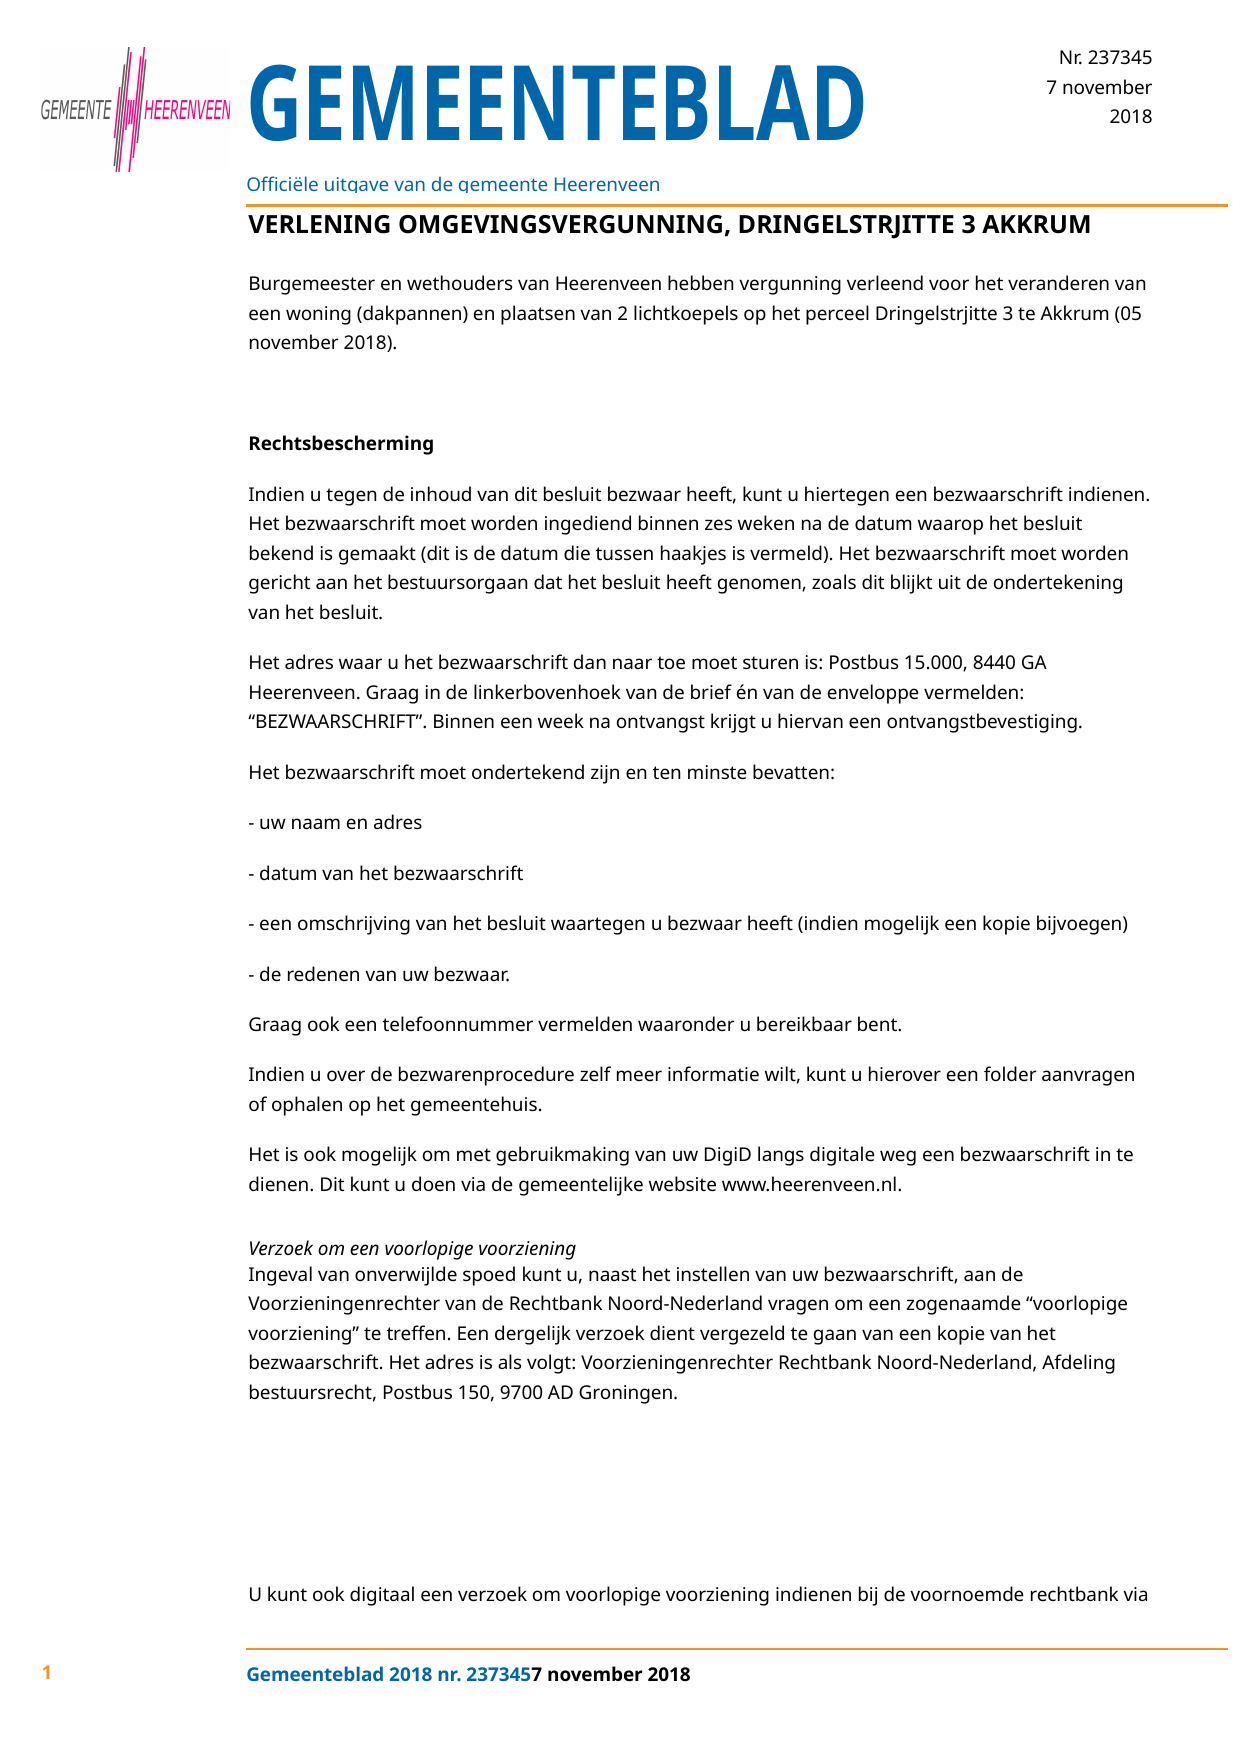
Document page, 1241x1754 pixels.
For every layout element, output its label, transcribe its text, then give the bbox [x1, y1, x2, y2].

text Het is ook mogelijk om met gebruikmaking van uw DigiD langs digitale weg een bezwaarschrift in te dienen. Dit kunt u doen via de gemeentelijke website www.heerenveen.nl. [248, 1142, 1152, 1197]
text Rechtsbescherming [248, 430, 1152, 456]
text - een omschrijving van het besluit waartegen u bezwaar heeft (indien mogelijk een kopie bijvoegen) [248, 910, 1152, 936]
text U kunt ook digitaal een verzoek om voorlopige voorziening indienen bij de voornoemde rechtbank via [248, 1581, 1152, 1607]
text - datum van het bezwaarschrift [248, 860, 1152, 886]
text Burgemeester en wethouders van Heerenveen hebben vergunning verleend voor het veranderen van een woning (dakpannen) en plaatsen van 2 lichtkoepels op het perceel Dringelstrjitte 3 te Akkrum (05 november 2018). [248, 270, 1152, 355]
text VERLENING OMGEVINGSVERGUNNING, DRINGELSTRJITTE 3 AKKRUM [248, 207, 1152, 241]
text Het adres waar u het bezwaarschrift dan naar toe moet sturen is: Postbus 15.000, 8440 GA Heerenveen. Graag in de linkerbovenhoek van de brief én van de enveloppe vermelden: “BEZWAARSCHRIFT”. Binnen een week na ontvangst krijgt u hiervan een ontvangstbevestiging. [248, 649, 1152, 734]
picture [41, 47, 231, 172]
text Indien u tegen de inhoud van dit besluit bezwaar heeft, kunt u hiertegen een bezwaarschrift indienen. Het bezwaarschrift moet worden ingediend binnen zes weken na de datum waarop het besluit bekend is gemaakt (dit is de datum die tussen haakjes is vermeld). Het bezwaarschrift moet worden gericht aan het bestuursorgaan dat het besluit heeft genomen, zoals dit blijkt uit de ondertekening van het besluit. [248, 481, 1152, 625]
text - uw naam en adres [248, 809, 1152, 835]
text Ingeval van onverwijlde spoed kunt u, naast het instellen van uw bezwaarschrift, aan de Voorzieningenrechter van de Rechtbank Noord-Nederland vragen om een zogenaamde “voorlopige voorziening” te treffen. Een dergelijk verzoek dient vergezeld te gaan van een kopie van het bezwaarschrift. Het adres is als volgt: Voorzieningenrechter Rechtbank Noord-Nederland, Afdeling bestuursrecht, Postbus 150, 9700 AD Groningen. [248, 1261, 1152, 1405]
text Graag ook een telefoonnummer vermelden waaronder u bereikbaar bent. [248, 1011, 1152, 1037]
text - de redenen van uw bezwaar. [248, 961, 1152, 986]
text Indien u over de bezwarenprocedure zelf meer informatie wilt, kunt u hierover een folder aanvragen of ophalen op het gemeentehuis. [248, 1062, 1152, 1117]
text Verzoek om een voorlopige voorziening [248, 1235, 1152, 1261]
text Het bezwaarschrift moet ondertekend zijn en ten minste bevatten: [248, 759, 1152, 785]
